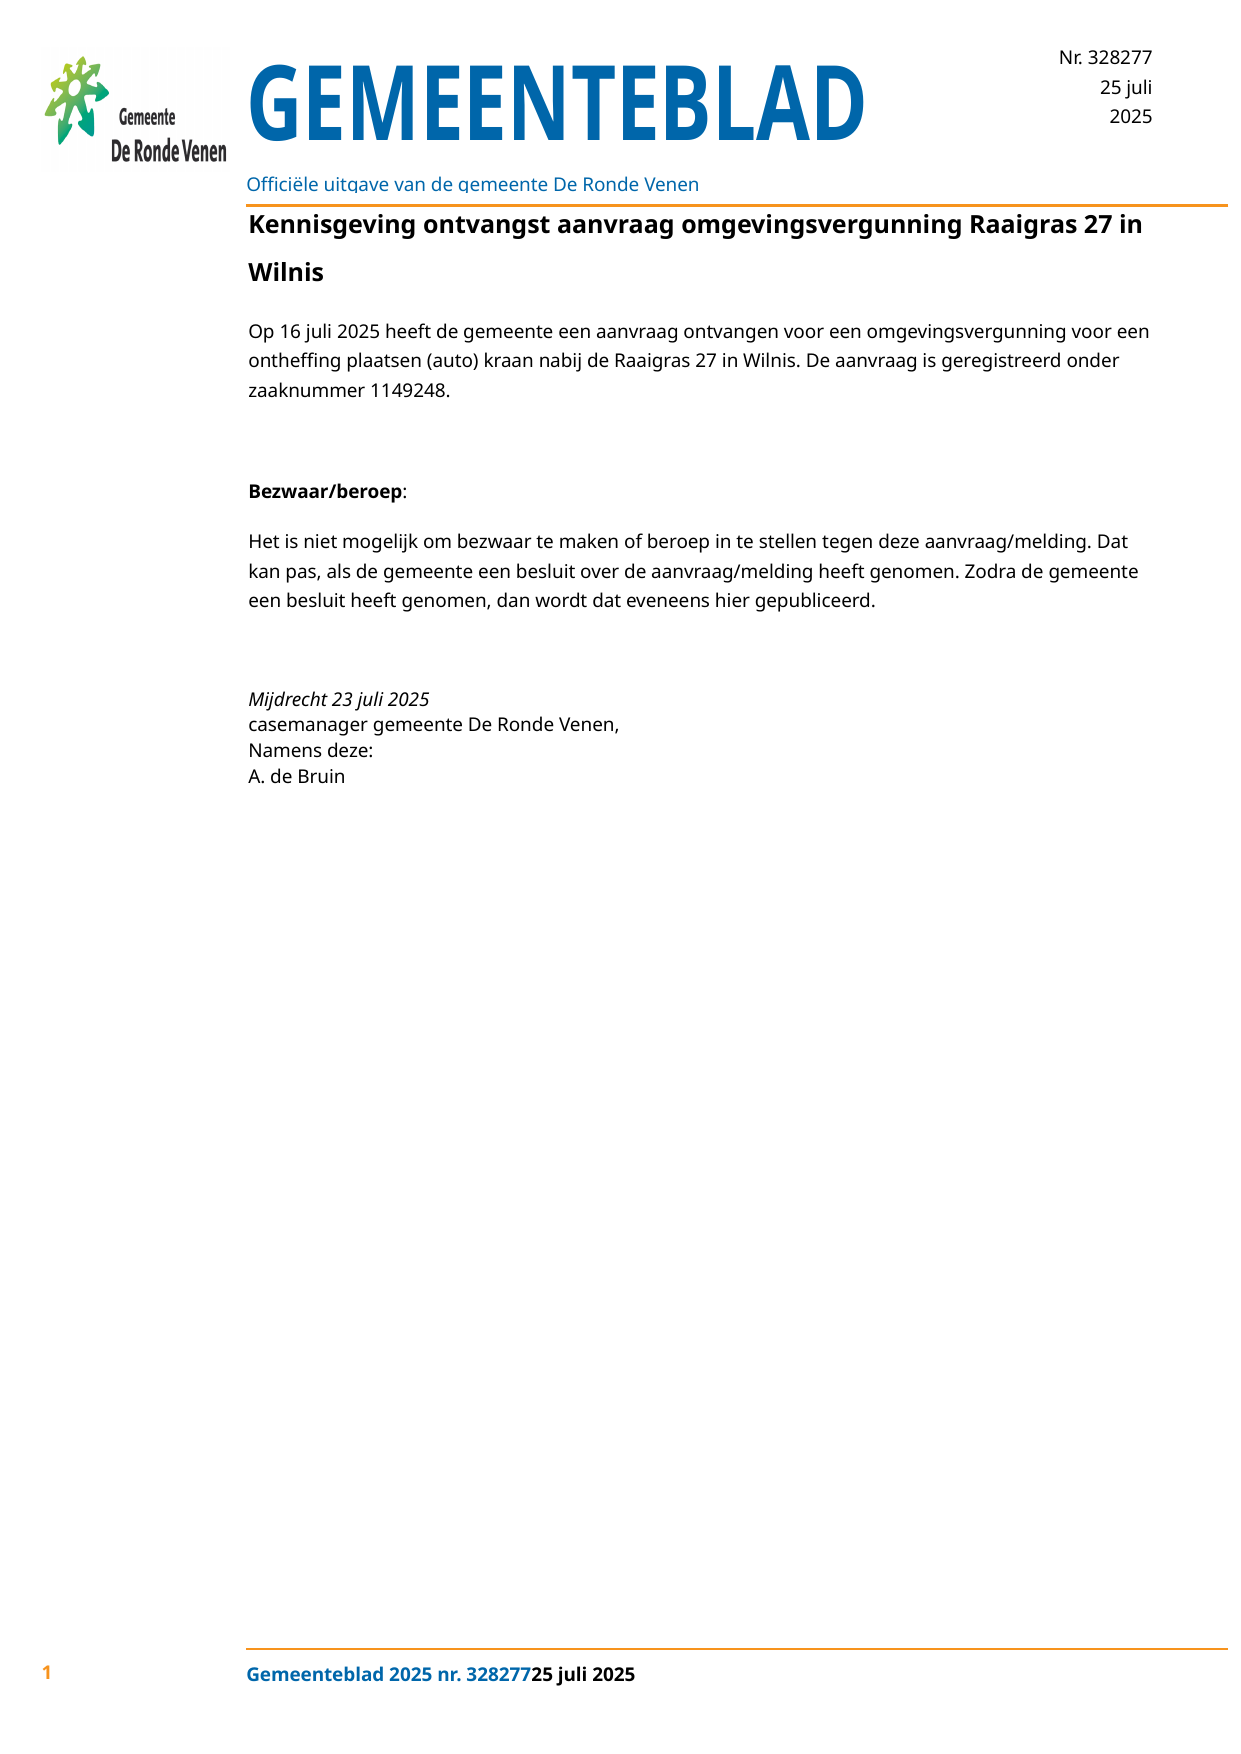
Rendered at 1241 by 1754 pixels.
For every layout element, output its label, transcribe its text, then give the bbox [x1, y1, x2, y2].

text Kennisgeving ontvangst aanvraag omgevingsvergunning Raaigras 27 in Wilnis [248, 207, 1152, 288]
text Op 16 juli 2025 heeft de gemeente een aanvraag ontvangen voor een omgevingsvergunning voor een ontheffing plaatsen (auto) kraan nabij de Raaigras 27 in Wilnis. De aanvraag is geregistreerd onder zaaknummer 1149248. [248, 318, 1152, 403]
text Mijdrecht 23 juli 2025 [248, 686, 1152, 711]
text Bezwaar/beroep: [248, 478, 1152, 504]
text Namens deze: [248, 737, 1152, 763]
text A. de Bruin [248, 763, 1152, 789]
picture [41, 47, 231, 172]
text casemanager gemeente De Ronde Venen, [248, 711, 1152, 737]
text Het is niet mogelijk om bezwaar te maken of beroep in te stellen tegen deze aanvraag/melding. Dat kan pas, als de gemeente een besluit over de aanvraag/melding heeft genomen. Zodra de gemeente een besluit heeft genomen, dan wordt dat eveneens hier gepubliceerd. [248, 528, 1152, 613]
